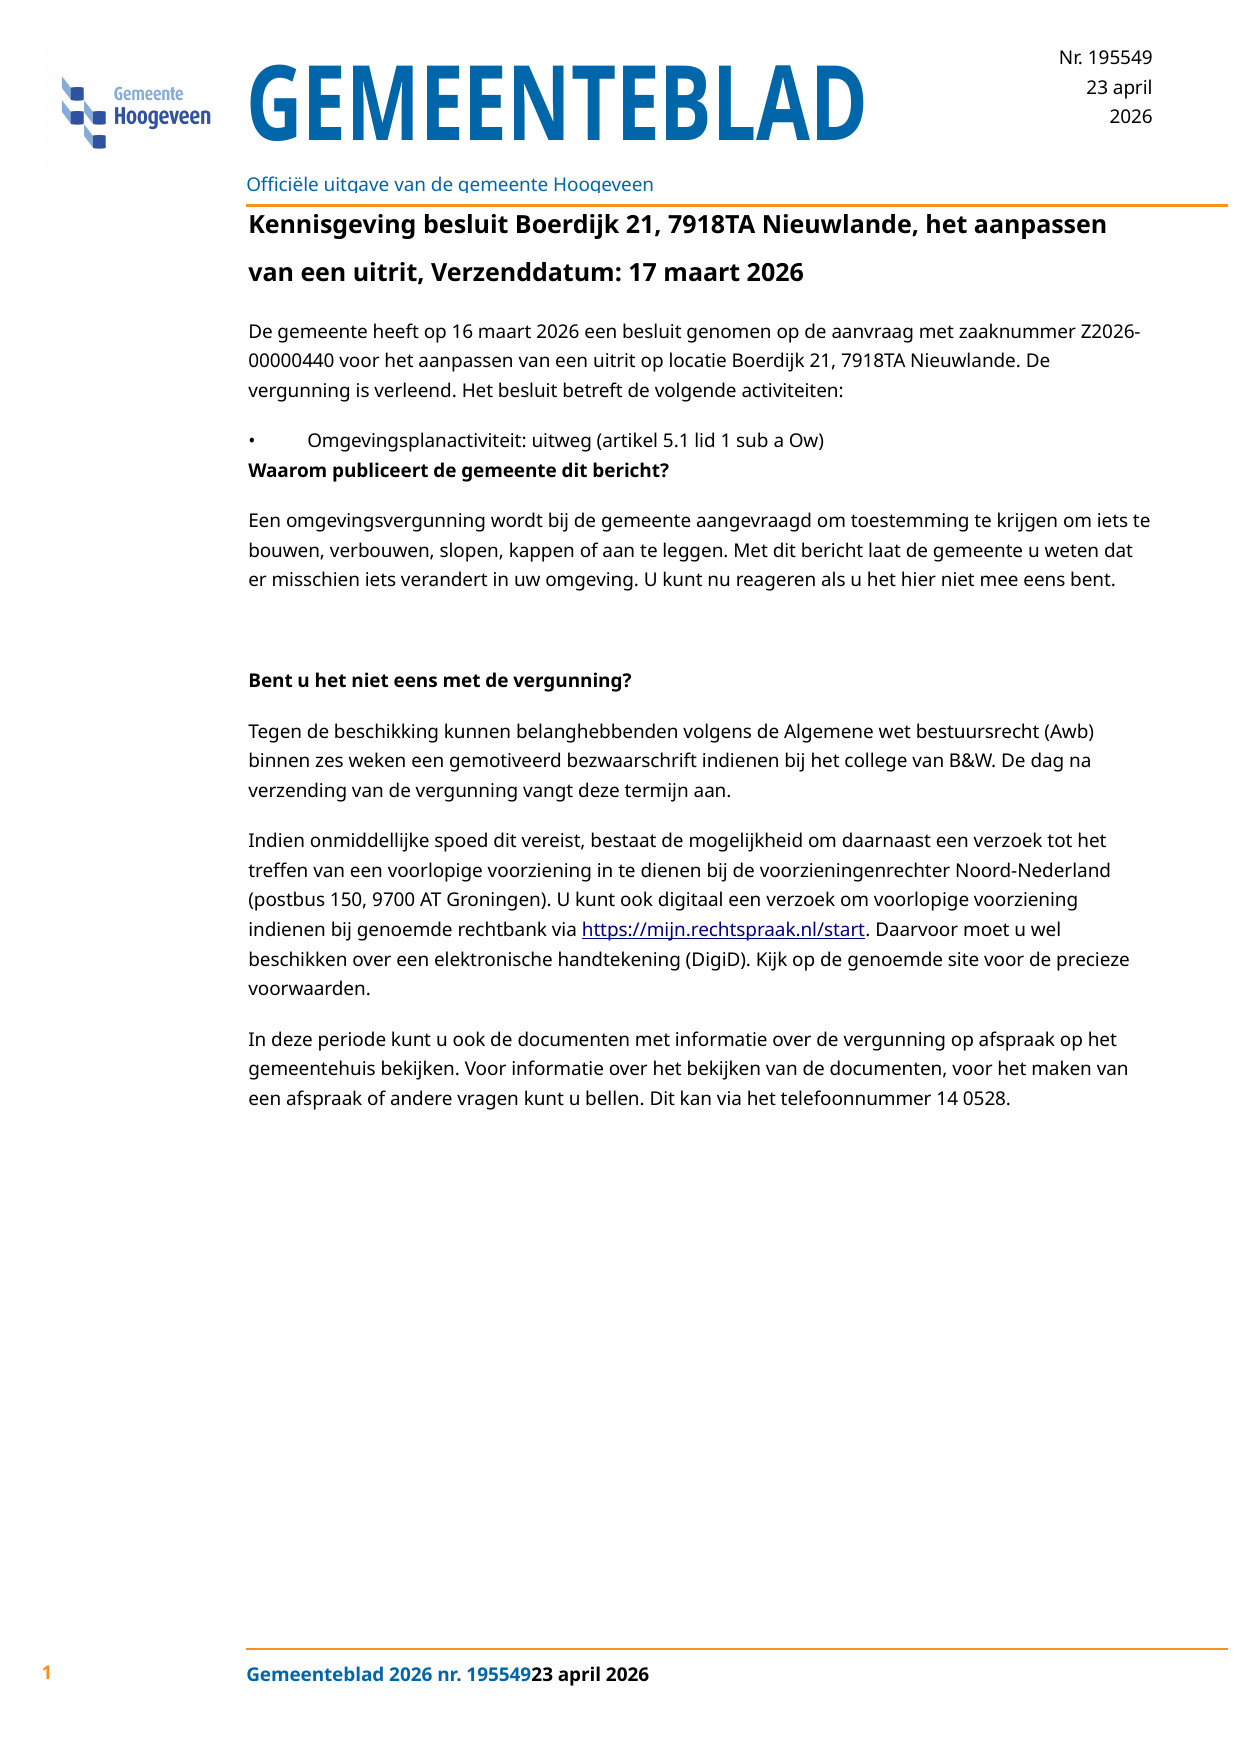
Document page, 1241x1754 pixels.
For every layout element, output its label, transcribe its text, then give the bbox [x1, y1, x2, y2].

text De gemeente heeft op 16 maart 2026 een besluit genomen op de aanvraag met zaaknummer Z2026-00000440 voor het aanpassen van een uitrit op locatie Boerdijk 21, 7918TA Nieuwlande. De vergunning is verleend. Het besluit betreft de volgende activiteiten: [248, 318, 1152, 403]
picture [41, 47, 231, 172]
text In deze periode kunt u ook de documenten met informatie over de vergunning op afspraak op het gemeentehuis bekijken. Voor informatie over het bekijken van de documenten, voor het maken van een afspraak of andere vragen kunt u bellen. Dit kan via het telefoonnummer 14 0528. [248, 1026, 1152, 1111]
text Bent u het niet eens met de vergunning? [248, 667, 1152, 693]
text Een omgevingsvergunning wordt bij de gemeente aangevraagd om toestemming te krijgen om iets te bouwen, verbouwen, slopen, kappen of aan te leggen. Met dit bericht laat de gemeente u weten dat er misschien iets verandert in uw omgeving. U kunt nu reageren als u het hier niet mee eens bent. [248, 507, 1152, 592]
text Kennisgeving besluit Boerdijk 21, 7918TA Nieuwlande, het aanpassen van een uitrit, Verzenddatum: 17 maart 2026 [248, 207, 1152, 288]
list Omgevingsplanactiviteit: uitweg (artikel 5.1 lid 1 sub a Ow) [248, 427, 1152, 453]
text Indien onmiddellijke spoed dit vereist, bestaat de mogelijkheid om daarnaast een verzoek tot het treffen van een voorlopige voorziening in te dienen bij de voorzieningenrechter Noord-Nederland (postbus 150, 9700 AT Groningen). U kunt ook digitaal een verzoek om voorlopige voorziening indienen bij genoemde rechtbank via https://mijn.rechtspraak.nl/start. Daarvoor moet u wel beschikken over een elektronische handtekening (DigiD). Kijk op de genoemde site voor de precieze voorwaarden. [248, 827, 1152, 1001]
text Waarom publiceert de gemeente dit bericht? [248, 457, 1152, 483]
text Tegen de beschikking kunnen belanghebbenden volgens de Algemene wet bestuursrecht (Awb) binnen zes weken een gemotiveerd bezwaarschrift indienen bij het college van B&W. De dag na verzending van de vergunning vangt deze termijn aan. [248, 718, 1152, 803]
